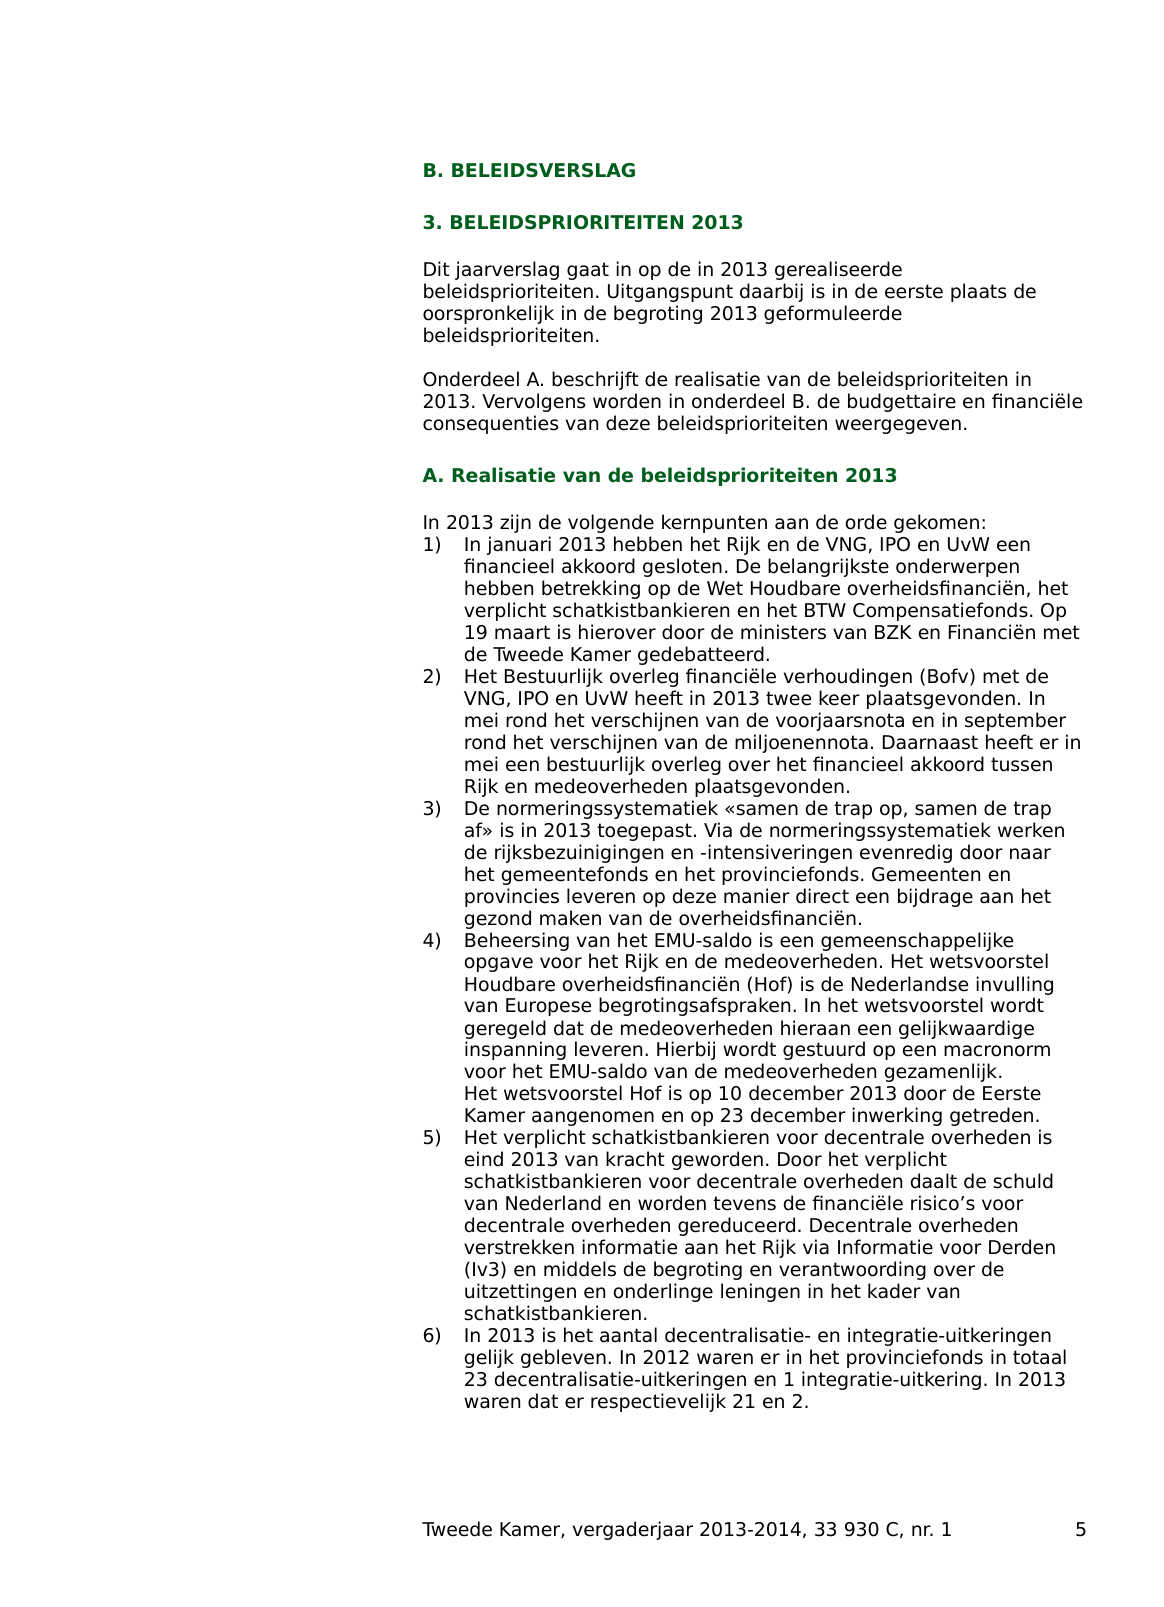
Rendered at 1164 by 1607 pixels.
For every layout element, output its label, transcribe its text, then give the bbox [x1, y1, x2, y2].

text 1) In januari 2013 hebben het Rijk en de VNG, IPO en UvW een financieel akkoord gesloten. De belangrijkste onderwerpen hebben betrekking op de Wet Houdbare overheidsfinanciën, het verplicht schatkistbankieren en het BTW Compensatiefonds. Op 19 maart is hierover door de ministers van BZK en Financiën met de Tweede Kamer gedebatteerd. [422, 534, 1087, 666]
text Onderdeel A. beschrijft de realisatie van de beleidsprioriteiten in 2013. Vervolgens worden in onderdeel B. de budgettaire en financiële consequenties van deze beleidsprioriteiten weergegeven. [422, 369, 1087, 435]
text 2) Het Bestuurlijk overleg financiële verhoudingen (Bofv) met de VNG, IPO en UvW heeft in 2013 twee keer plaatsgevonden. In mei rond het verschijnen van de voorjaarsnota en in september rond het verschijnen van de miljoenennota. Daarnaast heeft er in mei een bestuurlijk overleg over het financieel akkoord tussen Rijk en medeoverheden plaatsgevonden. [422, 666, 1087, 798]
text Dit jaarverslag gaat in op de in 2013 gerealiseerde beleidsprioriteiten. Uitgangspunt daarbij is in de eerste plaats de oorspronkelijk in de begroting 2013 geformuleerde beleidsprioriteiten. [422, 259, 1087, 347]
subtitle 3. BELEIDSPRIORITEITEN 2013 [422, 212, 1087, 234]
text 4) Beheersing van het EMU-saldo is een gemeenschappelijke opgave voor het Rijk en de medeoverheden. Het wetsvoorstel Houdbare overheidsfinanciën (Hof) is de Nederlandse invulling van Europese begrotingsafspraken. In het wetsvoorstel wordt geregeld dat de medeoverheden hieraan een gelijkwaardige inspanning leveren. Hierbij wordt gestuurd op een macronorm voor het EMU-saldo van de medeoverheden gezamenlijk. [422, 929, 1087, 1083]
text 6) In 2013 is het aantal decentralisatie- en integratie-uitkeringen gelijk gebleven. In 2012 waren er in het provinciefonds in totaal 23 decentralisatie-uitkeringen en 1 integratie-uitkering. In 2013 waren dat er respectievelijk 21 en 2. [422, 1325, 1087, 1413]
subtitle B. BELEIDSVERSLAG [422, 160, 1087, 182]
text Het wetsvoorstel Hof is op 10 december 2013 door de Eerste Kamer aangenomen en op 23 december inwerking getreden. [464, 1083, 1087, 1127]
text In 2013 zijn de volgende kernpunten aan de orde gekomen: [422, 512, 1087, 534]
subtitle A. Realisatie van de beleidsprioriteiten 2013 [422, 465, 1087, 487]
text 5) Het verplicht schatkistbankieren voor decentrale overheden is eind 2013 van kracht geworden. Door het verplicht schatkistbankieren voor decentrale overheden daalt de schuld van Nederland en worden tevens de financiële risico’s voor decentrale overheden gereduceerd. Decentrale overheden verstrekken informatie aan het Rijk via Informatie voor Derden (Iv3) en middels de begroting en verantwoording over de uitzettingen en onderlinge leningen in het kader van schatkistbankieren. [422, 1127, 1087, 1325]
text 3) De normeringssystematiek «samen de trap op, samen de trap af» is in 2013 toegepast. Via de normeringssystematiek werken de rijksbezuinigingen en -intensiveringen evenredig door naar het gemeentefonds en het provinciefonds. Gemeenten en provincies leveren op deze manier direct een bijdrage aan het gezond maken van de overheidsfinanciën. [422, 798, 1087, 929]
